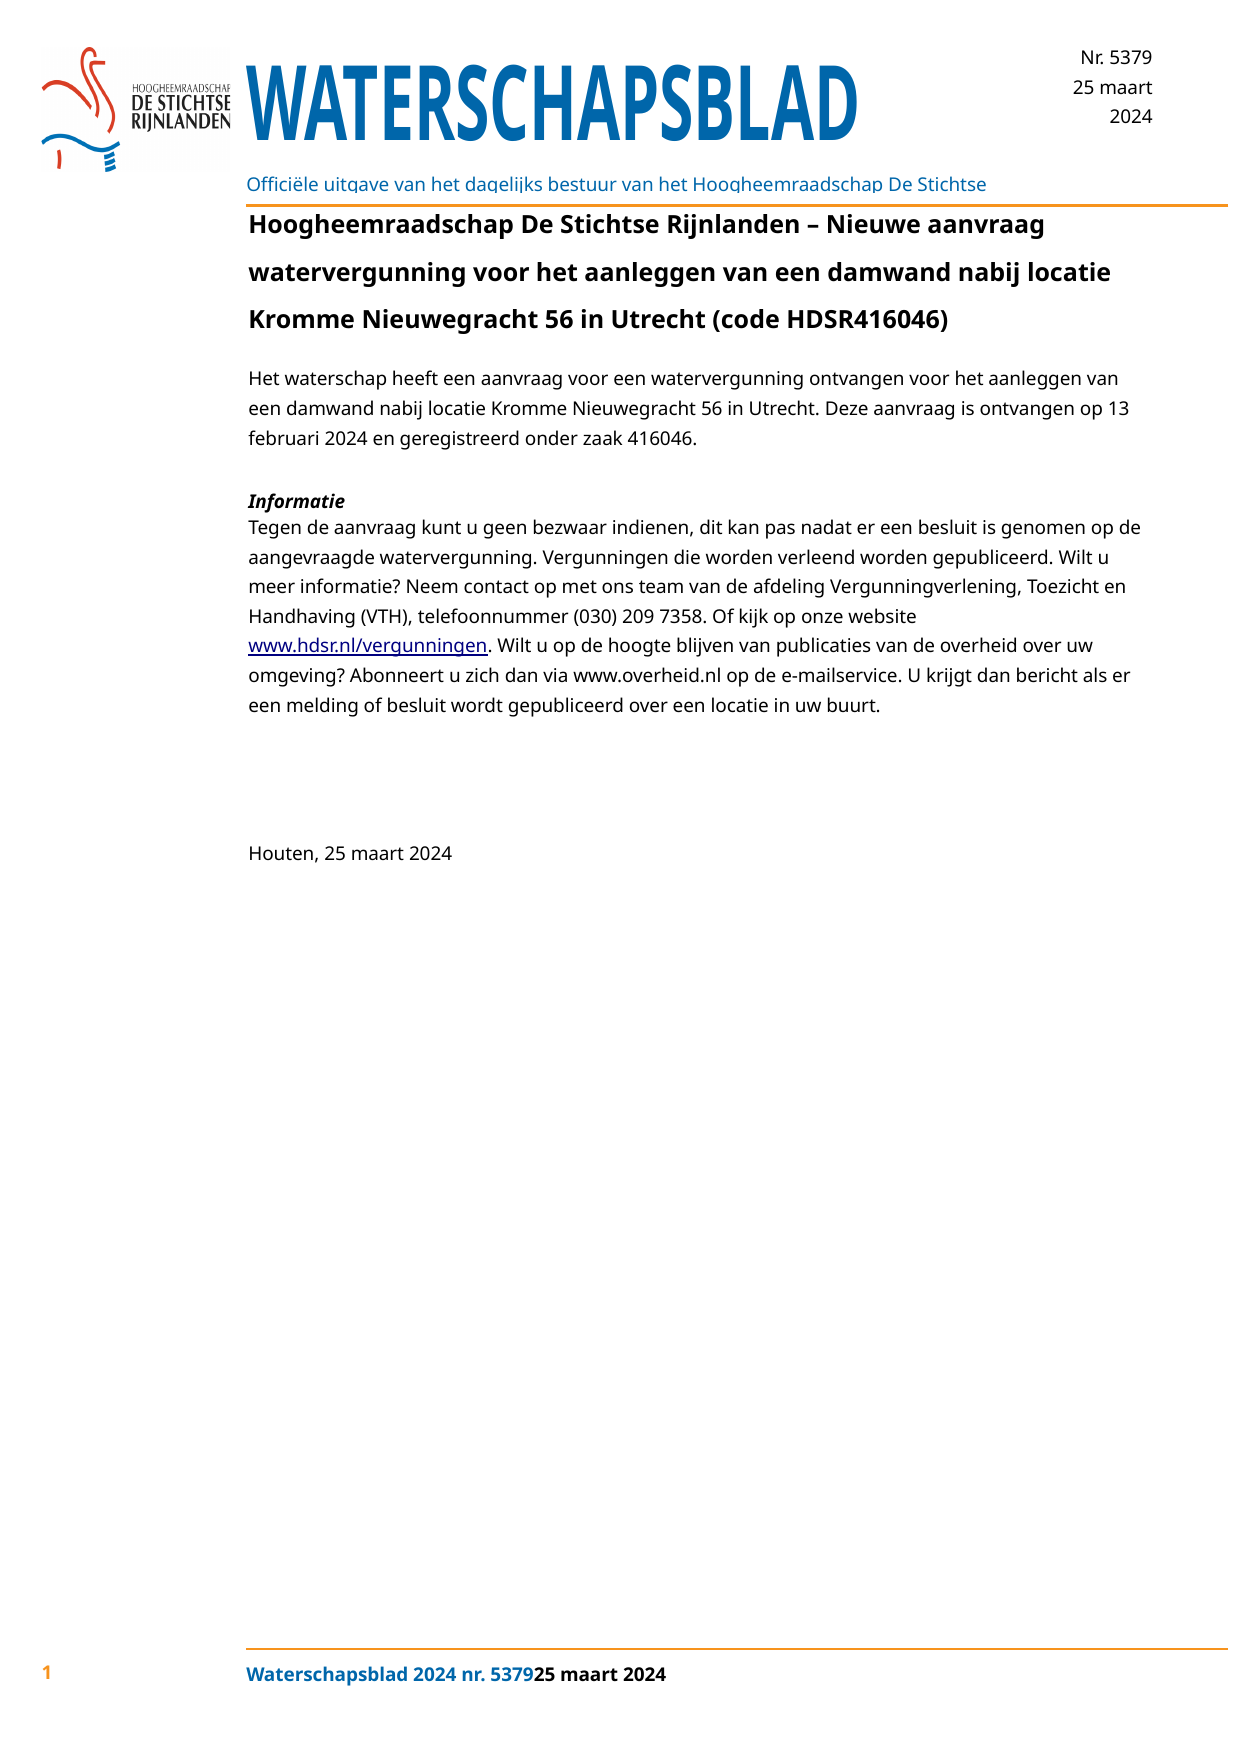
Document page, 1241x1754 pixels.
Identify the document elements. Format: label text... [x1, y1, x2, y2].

text Informatie [248, 489, 1152, 514]
text Tegen de aanvraag kunt u geen bezwaar indienen, dit kan pas nadat er een besluit is genomen op de aangevraagde watervergunning. Vergunningen die worden verleend worden gepubliceerd. Wilt u meer informatie? Neem contact op met ons team van de afdeling Vergunningverlening, Toezicht en Handhaving (VTH), telefoonnummer (030) 209 7358. Of kijk op onze website www.hdsr.nl/vergunningen. Wilt u op de hoogte blijven van publicaties van de overheid over uw omgeving? Abonneert u zich dan via www.overheid.nl op de e-mailservice. U krijgt dan bericht als er een melding of besluit wordt gepubliceerd over een locatie in uw buurt. [248, 514, 1152, 718]
text Hoogheemraadschap De Stichtse Rijnlanden – Nieuwe aanvraag watervergunning voor het aanleggen van een damwand nabij locatie Kromme Nieuwegracht 56 in Utrecht (code HDSR416046) [248, 207, 1152, 336]
picture [41, 47, 231, 172]
text Houten, 25 maart 2024 [248, 841, 1152, 866]
text Het waterschap heeft een aanvraag voor een watervergunning ontvangen voor het aanleggen van een damwand nabij locatie Kromme Nieuwegracht 56 in Utrecht. Deze aanvraag is ontvangen op 13 februari 2024 en geregistreerd onder zaak 416046. [248, 366, 1152, 450]
